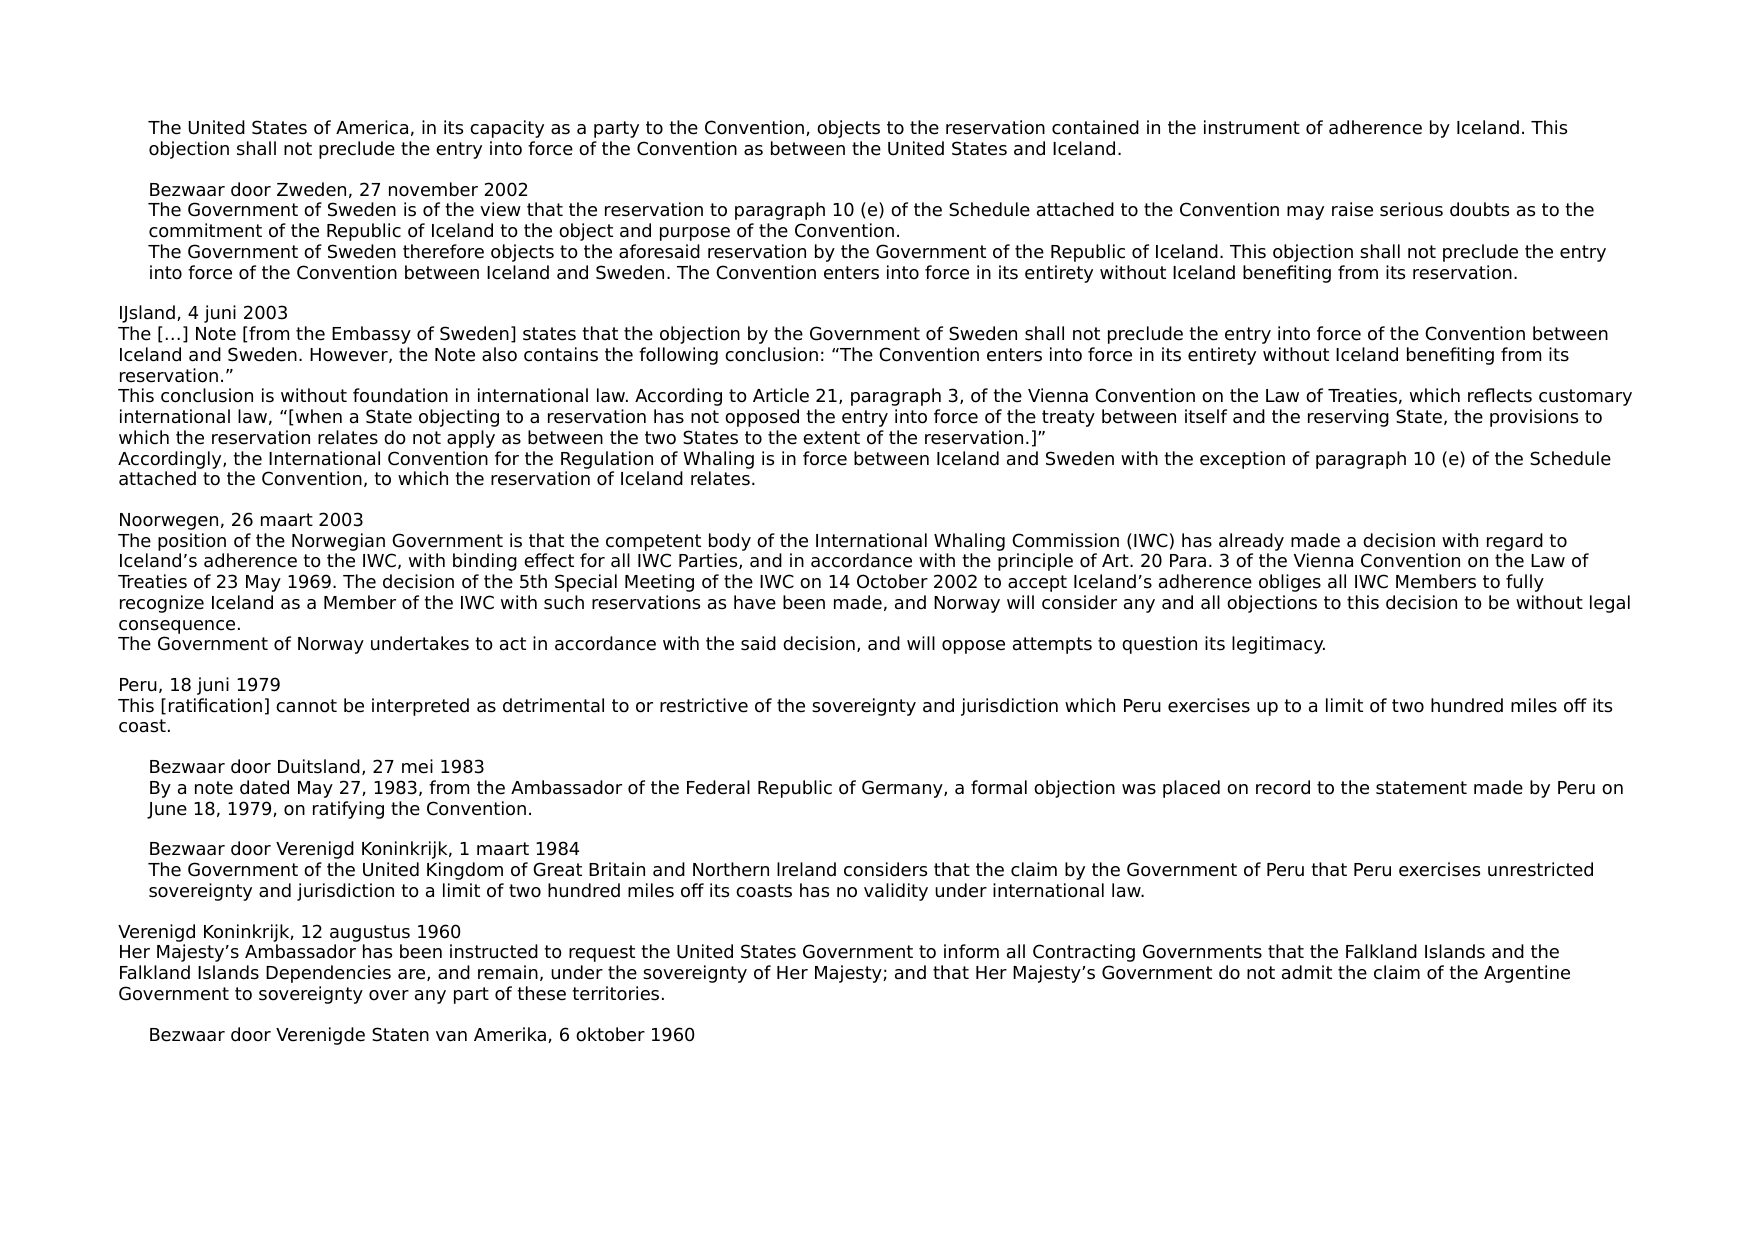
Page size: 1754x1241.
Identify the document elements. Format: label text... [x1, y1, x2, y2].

text The Government of Sweden therefore objects to the aforesaid reservation by the Government of the Republic of Iceland. This objection shall not preclude the entry into force of the Convention between Iceland and Sweden. The Convention enters into force in its entirety without Iceland benefiting from its reservation. [148, 242, 1636, 283]
text IJsland, 4 juni 2003 [118, 303, 1636, 324]
text The United States of America, in its capacity as a party to the Convention, objects to the reservation contained in the instrument of adherence by Iceland. This objection shall not preclude the entry into force of the Convention as between the United States and Iceland. [148, 118, 1636, 159]
text Noorwegen, 26 maart 2003 [118, 510, 1636, 531]
text This [ratification] cannot be interpreted as detrimental to or restrictive of the sovereignty and jurisdiction which Peru exercises up to a limit of two hundred miles off its coast. [118, 696, 1636, 737]
text Bezwaar door Verenigd Koninkrijk, 1 maart 1984 [148, 839, 1636, 860]
text Her Majesty’s Ambassador has been instructed to request the United States Government to inform all Contracting Governments that the Falkland Islands and the Falkland Islands Dependencies are, and remain, under the sovereignty of Her Majesty; and that Her Majesty’s Government do not admit the claim of the Argentine Government to sovereignty over any part of these territories. [118, 942, 1636, 1004]
text Bezwaar door Zweden, 27 november 2002 [148, 179, 1636, 200]
text This conclusion is without foundation in international law. According to Article 21, paragraph 3, of the Vienna Convention on the Law of Treaties, which reflects customary international law, “[when a State objecting to a reservation has not opposed the entry into force of the treaty between itself and the reserving State, the provisions to which the reservation relates do not apply as between the two States to the extent of the reservation.]” [118, 386, 1636, 448]
text The position of the Norwegian Government is that the competent body of the International Whaling Commission (IWC) has already made a decision with regard to Iceland’s adherence to the IWC, with binding effect for all IWC Parties, and in accordance with the principle of Art. 20 Para. 3 of the Vienna Convention on the Law of Treaties of 23 May 1969. The decision of the 5th Special Meeting of the IWC on 14 October 2002 to accept Iceland’s adherence obliges all IWC Members to fully recognize Iceland as a Member of the IWC with such reservations as have been made, and Norway will consider any and all objections to this decision to be without legal consequence. [118, 531, 1636, 634]
text Bezwaar door Verenigde Staten van Amerika, 6 oktober 1960 [148, 1024, 1636, 1045]
text By a note dated May 27, 1983, from the Ambassador of the Federal Republic of Germany, a formal objection was placed on record to the statement made by Peru on June 18, 1979, on ratifying the Convention. [148, 778, 1636, 819]
text The Government of Norway undertakes to act in accordance with the said decision, and will oppose attempts to question its legitimacy. [118, 634, 1636, 655]
text The […] Note [from the Embassy of Sweden] states that the objection by the Government of Sweden shall not preclude the entry into force of the Convention between Iceland and Sweden. However, the Note also contains the following conclusion: “The Convention enters into force in its entirety without Iceland benefiting from its reservation.” [118, 324, 1636, 386]
text Peru, 18 juni 1979 [118, 675, 1636, 696]
text Bezwaar door Duitsland, 27 mei 1983 [148, 757, 1636, 778]
text Verenigd Koninkrijk, 12 augustus 1960 [118, 921, 1636, 942]
text Accordingly, the International Convention for the Regulation of Whaling is in force between Iceland and Sweden with the exception of paragraph 10 (e) of the Schedule attached to the Convention, to which the reservation of Iceland relates. [118, 448, 1636, 490]
text The Government of Sweden is of the view that the reservation to paragraph 10 (e) of the Schedule attached to the Convention may raise serious doubts as to the commitment of the Republic of Iceland to the object and purpose of the Convention. [148, 200, 1636, 242]
text The Government of the United Kingdom of Great Britain and Northern lreland considers that the claim by the Government of Peru that Peru exercises unrestricted sovereignty and jurisdiction to a limit of two hundred miles off its coasts has no validity under international law. [148, 860, 1636, 901]
